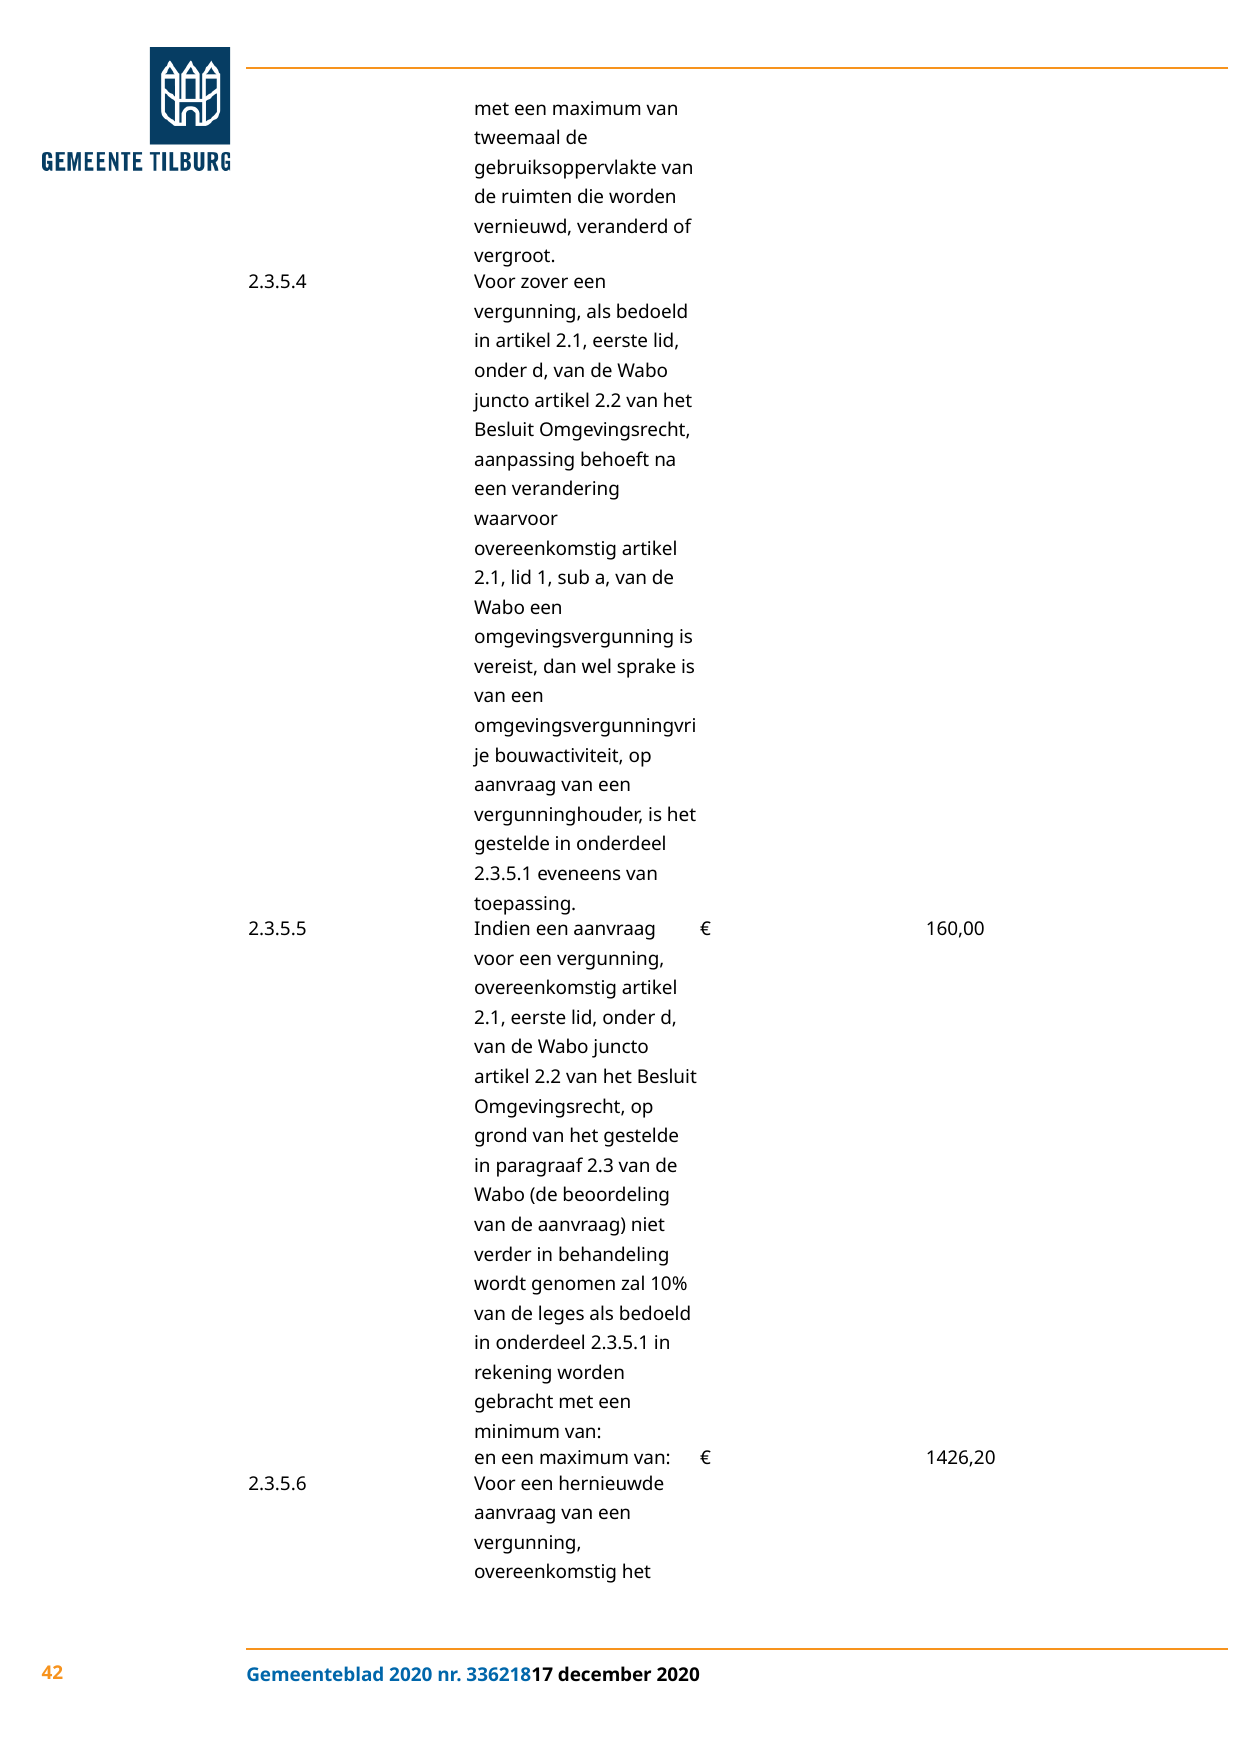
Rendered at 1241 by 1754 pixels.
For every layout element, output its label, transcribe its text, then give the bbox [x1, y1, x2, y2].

picture [41, 47, 231, 172]
table_cell [926, 269, 1152, 915]
table_cell Indien een aanvraag voor een vergunning, overeenkomstig artikel 2.1, eerste lid, onder d, van de Wabo juncto artikel 2.2 van het Besluit Omgevingsrecht, op grond van het gestelde in paragraaf 2.3 van de Wabo (de beoordeling van de aanvraag) niet verder in behandeling wordt genomen zal 10% van de leges als bedoeld in onderdeel 2.3.5.1 in rekening worden gebracht met een minimum van: [474, 915, 700, 1444]
table_cell Voor een hernieuwde aanvraag van een vergunning, overeenkomstig het [474, 1470, 700, 1584]
table_cell € [700, 915, 926, 1444]
table_cell Voor zover een vergunning, als bedoeld in artikel 2.1, eerste lid, onder d, van de Wabo juncto artikel 2.2 van het Besluit Omgevingsrecht, aanpassing behoeft na een verandering waarvoor overeenkomstig artikel 2.1, lid 1, sub a, van de Wabo een omgevingsvergunning is vereist, dan wel sprake is van een omgevingsvergunningvrije bouwactiviteit, op aanvraag van een vergunninghouder, is het gestelde in onderdeel 2.3.5.1 eveneens van toepassing. [474, 269, 700, 915]
table_cell [926, 95, 1152, 268]
table_cell 160,00 [926, 915, 1152, 1444]
table_cell [926, 1470, 1152, 1584]
table_cell 2.3.5.4 [248, 269, 474, 915]
table_cell [700, 269, 926, 915]
table_cell en een maximum van: [474, 1444, 700, 1470]
table_cell [700, 1470, 926, 1584]
table_cell € [700, 1444, 926, 1470]
table_cell met een maximum van tweemaal de gebruiksoppervlakte van de ruimten die worden vernieuwd, veranderd of vergroot. [474, 95, 700, 268]
table_cell [700, 95, 926, 268]
table_cell 2.3.5.6 [248, 1470, 474, 1584]
table_cell 1426,20 [926, 1444, 1152, 1470]
table_cell [248, 95, 474, 268]
table_cell 2.3.5.5 [248, 915, 474, 1470]
